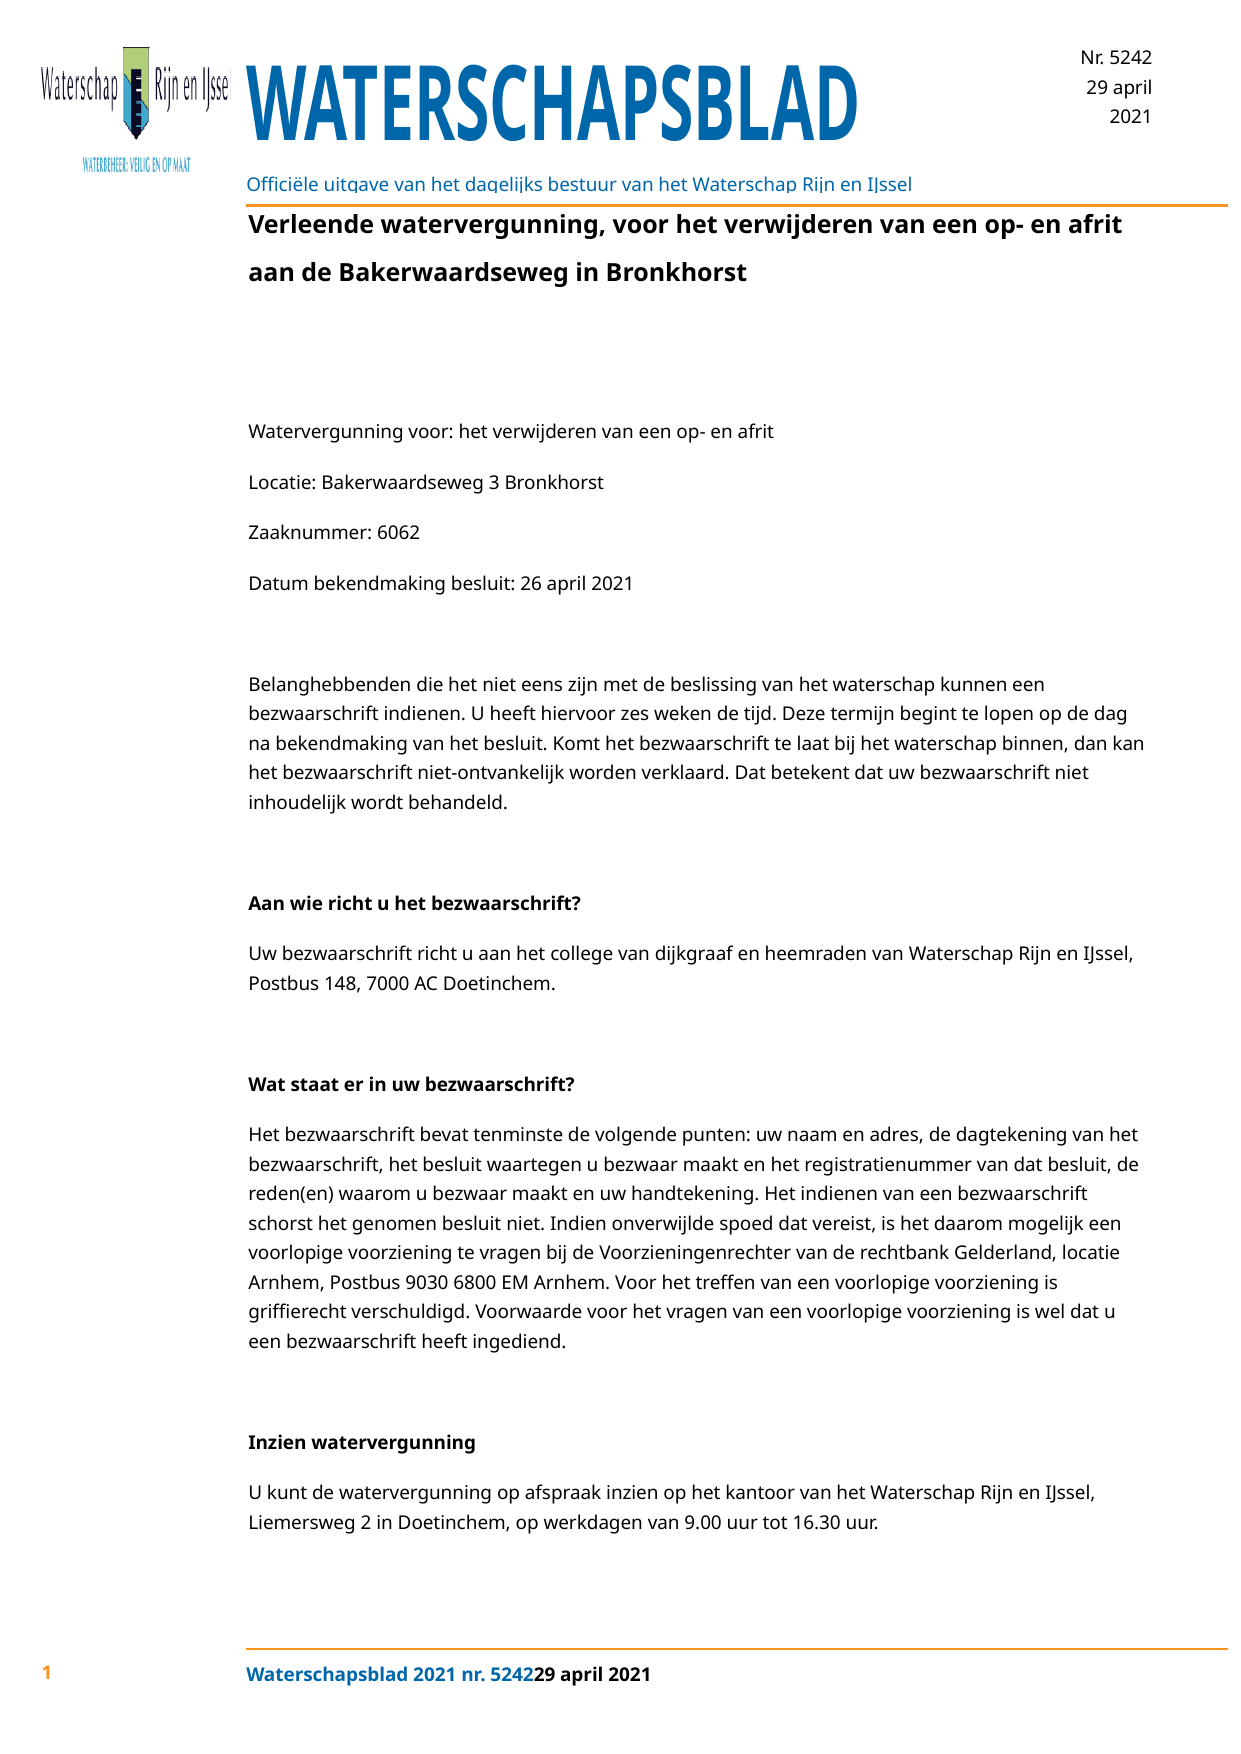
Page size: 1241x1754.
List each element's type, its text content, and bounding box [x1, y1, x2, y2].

text Het bezwaarschrift bevat tenminste de volgende punten: uw naam en adres, de dagtekening van het bezwaarschrift, het besluit waartegen u bezwaar maakt en het registratienummer van dat besluit, de reden(en) waarom u bezwaar maakt en uw handtekening. Het indienen van een bezwaarschrift schorst het genomen besluit niet. Indien onverwijlde spoed dat vereist, is het daarom mogelijk een voorlopige voorziening te vragen bij de Voorzieningenrechter van de rechtbank Gelderland, locatie Arnhem, Postbus 9030 6800 EM Arnhem. Voor het treffen van een voorlopige voorziening is griffierecht verschuldigd. Voorwaarde voor het vragen van een voorlopige voorziening is wel dat u een bezwaarschrift heeft ingediend. [248, 1121, 1152, 1354]
text Wat staat er in uw bezwaarschrift? [248, 1071, 1152, 1097]
text Datum bekendmaking besluit: 26 april 2021 [248, 570, 1152, 596]
text Zaaknummer: 6062 [248, 519, 1152, 545]
text Locatie: Bakerwaardseweg 3 Bronkhorst [248, 469, 1152, 495]
text Uw bezwaarschrift richt u aan het college van dijkgraaf en heemraden van Waterschap Rijn en IJssel, Postbus 148, 7000 AC Doetinchem. [248, 940, 1152, 996]
text Inzien watervergunning [248, 1429, 1152, 1455]
text Watervergunning voor: het verwijderen van een op- en afrit [248, 419, 1152, 444]
text Verleende watervergunning, voor het verwijderen van een op- en afrit aan de Bakerwaardseweg in Bronkhorst [248, 207, 1152, 288]
picture [41, 47, 231, 172]
text U kunt de watervergunning op afspraak inzien op het kantoor van het Waterschap Rijn en IJssel, Liemersweg 2 in Doetinchem, op werkdagen van 9.00 uur tot 16.30 uur. [248, 1479, 1152, 1535]
text Belanghebbenden die het niet eens zijn met de beslissing van het waterschap kunnen een bezwaarschrift indienen. U heeft hiervoor zes weken de tijd. Deze termijn begint te lopen op de dag na bekendmaking van het besluit. Komt het bezwaarschrift te laat bij het waterschap binnen, dan kan het bezwaarschrift niet-ontvankelijk worden verklaard. Dat betekent dat uw bezwaarschrift niet inhoudelijk wordt behandeld. [248, 671, 1152, 815]
text Aan wie richt u het bezwaarschrift? [248, 890, 1152, 916]
